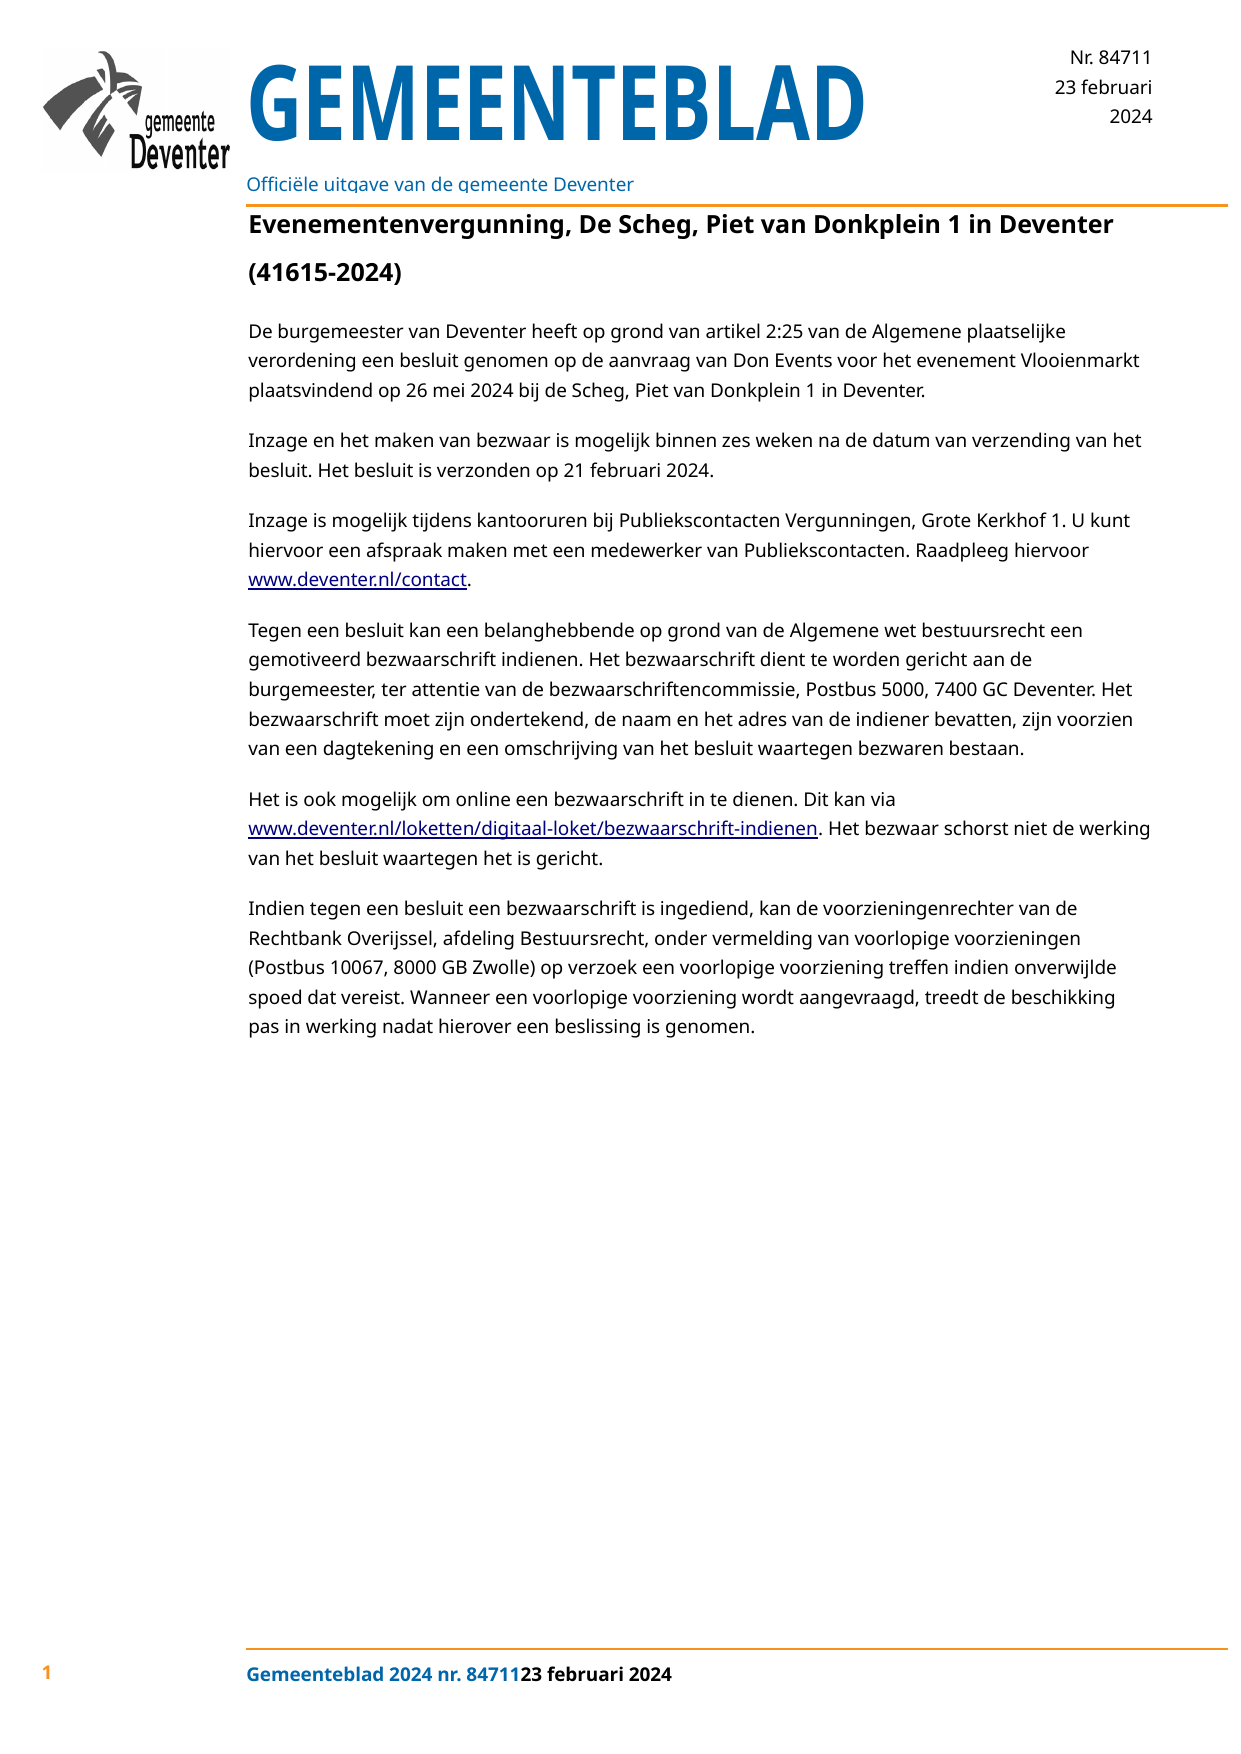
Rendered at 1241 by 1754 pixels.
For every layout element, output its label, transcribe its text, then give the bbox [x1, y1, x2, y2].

text Inzage en het maken van bezwaar is mogelijk binnen zes weken na de datum van verzending van het besluit. Het besluit is verzonden op 21 februari 2024. [248, 427, 1152, 483]
picture [41, 47, 231, 172]
text Tegen een besluit kan een belanghebbende op grond van de Algemene wet bestuursrecht een gemotiveerd bezwaarschrift indienen. Het bezwaarschrift dient te worden gericht aan de burgemeester, ter attentie van de bezwaarschriftencommissie, Postbus 5000, 7400 GC Deventer. Het bezwaarschrift moet zijn ondertekend, de naam en het adres van de indiener bevatten, zijn voorzien van een dagtekening en een omschrijving van het besluit waartegen bezwaren bestaan. [248, 617, 1152, 761]
text Inzage is mogelijk tijdens kantooruren bij Publiekscontacten Vergunningen, Grote Kerkhof 1. U kunt hiervoor een afspraak maken met een medewerker van Publiekscontacten. Raadpleeg hiervoor www.deventer.nl/contact. [248, 507, 1152, 592]
text Indien tegen een besluit een bezwaarschrift is ingediend, kan de voorzieningenrechter van de Rechtbank Overijssel, afdeling Bestuursrecht, onder vermelding van voorlopige voorzieningen (Postbus 10067, 8000 GB Zwolle) op verzoek een voorlopige voorziening treffen indien onverwijlde spoed dat vereist. Wanneer een voorlopige voorziening wordt aangevraagd, treedt de beschikking pas in werking nadat hierover een beslissing is genomen. [248, 895, 1152, 1039]
text De burgemeester van Deventer heeft op grond van artikel 2:25 van de Algemene plaatselijke verordening een besluit genomen op de aanvraag van Don Events voor het evenement Vlooienmarkt plaatsvindend op 26 mei 2024 bij de Scheg, Piet van Donkplein 1 in Deventer. [248, 318, 1152, 403]
text Evenementenvergunning, De Scheg, Piet van Donkplein 1 in Deventer (41615-2024) [248, 207, 1152, 288]
text Het is ook mogelijk om online een bezwaarschrift in te dienen. Dit kan via www.deventer.nl/loketten/digitaal-loket/bezwaarschrift-indienen. Het bezwaar schorst niet de werking van het besluit waartegen het is gericht. [248, 786, 1152, 871]
